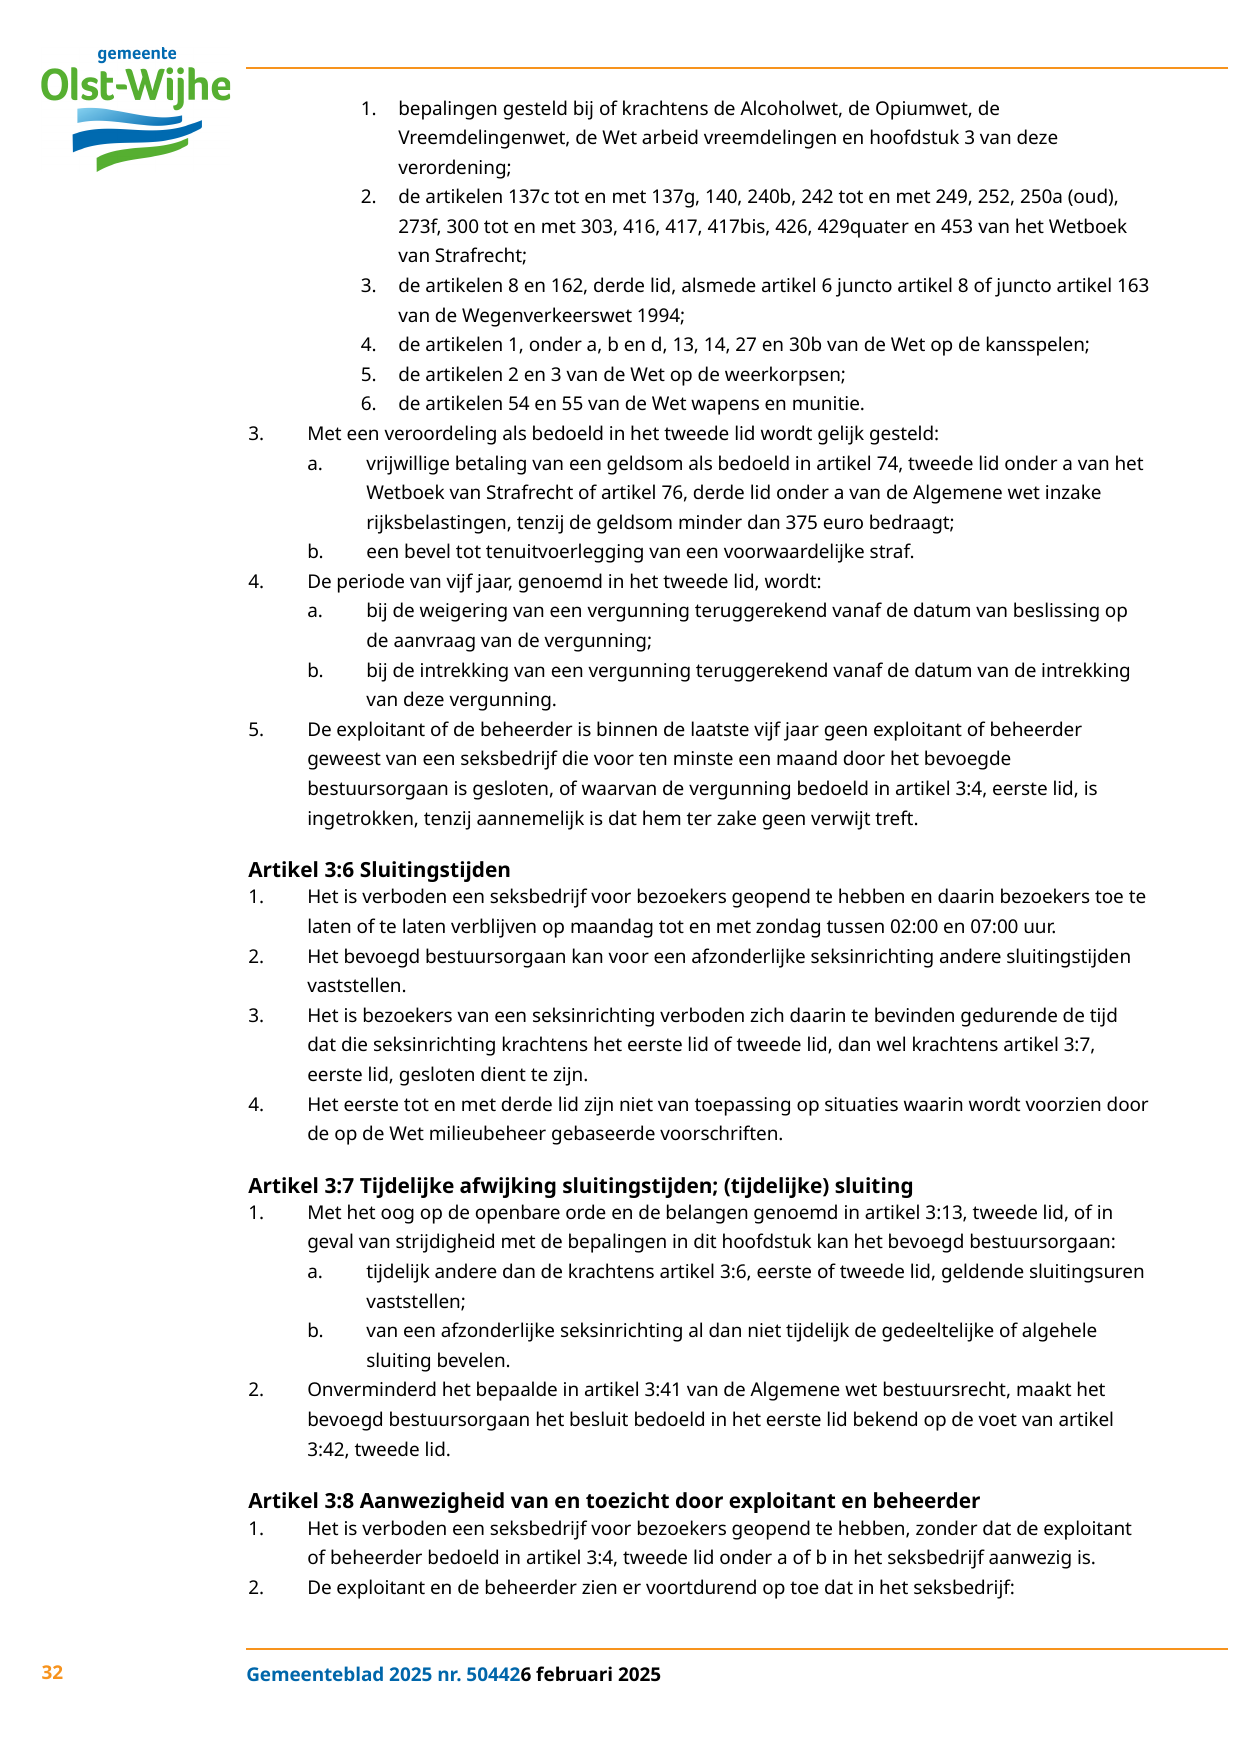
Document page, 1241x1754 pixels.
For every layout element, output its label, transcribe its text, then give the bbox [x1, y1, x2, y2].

list de artikelen 1, onder a, b en d, 13, 14, 27 en 30b van de Wet op de kansspelen; [361, 331, 1152, 357]
list een bevel tot tenuitvoerlegging van een voorwaardelijke straf. [307, 538, 1152, 564]
text Artikel 3:6 Sluitingstijden [248, 855, 1152, 884]
list De exploitant of de beheerder is binnen de laatste vijf jaar geen exploitant of beheerder geweest van een seksbedrijf die voor ten minste een maand door het bevoegde bestuursorgaan is gesloten, of waarvan de vergunning bedoeld in artikel 3:4, eerste lid, is ingetrokken, tenzij aannemelijk is dat hem ter zake geen verwijt treft. [248, 716, 1152, 831]
text Artikel 3:8 Aanwezigheid van en toezicht door exploitant en beheerder [248, 1486, 1152, 1515]
list Het is verboden een seksbedrijf voor bezoekers geopend te hebben en daarin bezoekers toe te laten of te laten verblijven op maandag tot en met zondag tussen 02:00 en 07:00 uur. [248, 884, 1152, 939]
list bij de weigering van een vergunning teruggerekend vanaf de datum van beslissing op de aanvraag van de vergunning; [307, 598, 1152, 653]
list bepalingen gesteld bij of krachtens de Alcoholwet, de Opiumwet, de Vreemdelingenwet, de Wet arbeid vreemdelingen en hoofdstuk 3 van deze verordening; [361, 95, 1152, 180]
list de artikelen 54 en 55 van de Wet wapens en munitie. [361, 391, 1152, 416]
list Met een veroordeling als bedoeld in het tweede lid wordt gelijk gesteld: [248, 420, 1152, 446]
list Het eerste tot en met derde lid zijn niet van toepassing op situaties waarin wordt voorzien door de op de Wet milieubeheer gebaseerde voorschriften. [248, 1091, 1152, 1146]
list De exploitant en de beheerder zien er voortdurend op toe dat in het seksbedrijf: [248, 1574, 1152, 1599]
list de artikelen 2 en 3 van de Wet op de weerkorpsen; [361, 361, 1152, 387]
list Het is verboden een seksbedrijf voor bezoekers geopend te hebben, zonder dat de exploitant of beheerder bedoeld in artikel 3:4, tweede lid onder a of b in het seksbedrijf aanwezig is. [248, 1515, 1152, 1570]
list de artikelen 8 en 162, derde lid, alsmede artikel 6 juncto artikel 8 of juncto artikel 163 van de Wegenverkeerswet 1994; [361, 272, 1152, 328]
list tijdelijk andere dan de krachtens artikel 3:6, eerste of tweede lid, geldende sluitingsuren vaststellen; [307, 1258, 1152, 1314]
picture [41, 47, 231, 172]
list vrijwillige betaling van een geldsom als bedoeld in artikel 74, tweede lid onder a van het Wetboek van Strafrecht of artikel 76, derde lid onder a van de Algemene wet inzake rijksbelastingen, tenzij de geldsom minder dan 375 euro bedraagt; [307, 450, 1152, 535]
list bij de intrekking van een vergunning teruggerekend vanaf de datum van de intrekking van deze vergunning. [307, 657, 1152, 712]
list van een afzonderlijke seksinrichting al dan niet tijdelijk de gedeeltelijke of algehele sluiting bevelen. [307, 1317, 1152, 1373]
list Het bevoegd bestuursorgaan kan voor een afzonderlijke seksinrichting andere sluitingstijden vaststellen. [248, 943, 1152, 998]
list De periode van vijf jaar, genoemd in het tweede lid, wordt: [248, 568, 1152, 594]
list Onverminderd het bepaalde in artikel 3:41 van de Algemene wet bestuursrecht, maakt het bevoegd bestuursorgaan het besluit bedoeld in het eerste lid bekend op de voet van artikel 3:42, tweede lid. [248, 1377, 1152, 1462]
list Met het oog op de openbare orde en de belangen genoemd in artikel 3:13, tweede lid, of in geval van strijdigheid met de bepalingen in dit hoofdstuk kan het bevoegd bestuursorgaan: [248, 1199, 1152, 1254]
list Het is bezoekers van een seksinrichting verboden zich daarin te bevinden gedurende de tijd dat die seksinrichting krachtens het eerste lid of tweede lid, dan wel krachtens artikel 3:7, eerste lid, gesloten dient te zijn. [248, 1002, 1152, 1087]
list de artikelen 137c tot en met 137g, 140, 240b, 242 tot en met 249, 252, 250a (oud), 273f, 300 tot en met 303, 416, 417, 417bis, 426, 429quater en 453 van het Wetboek van Strafrecht; [361, 183, 1152, 268]
text Artikel 3:7 Tijdelijke afwijking sluitingstijden; (tijdelijke) sluiting [248, 1171, 1152, 1199]
